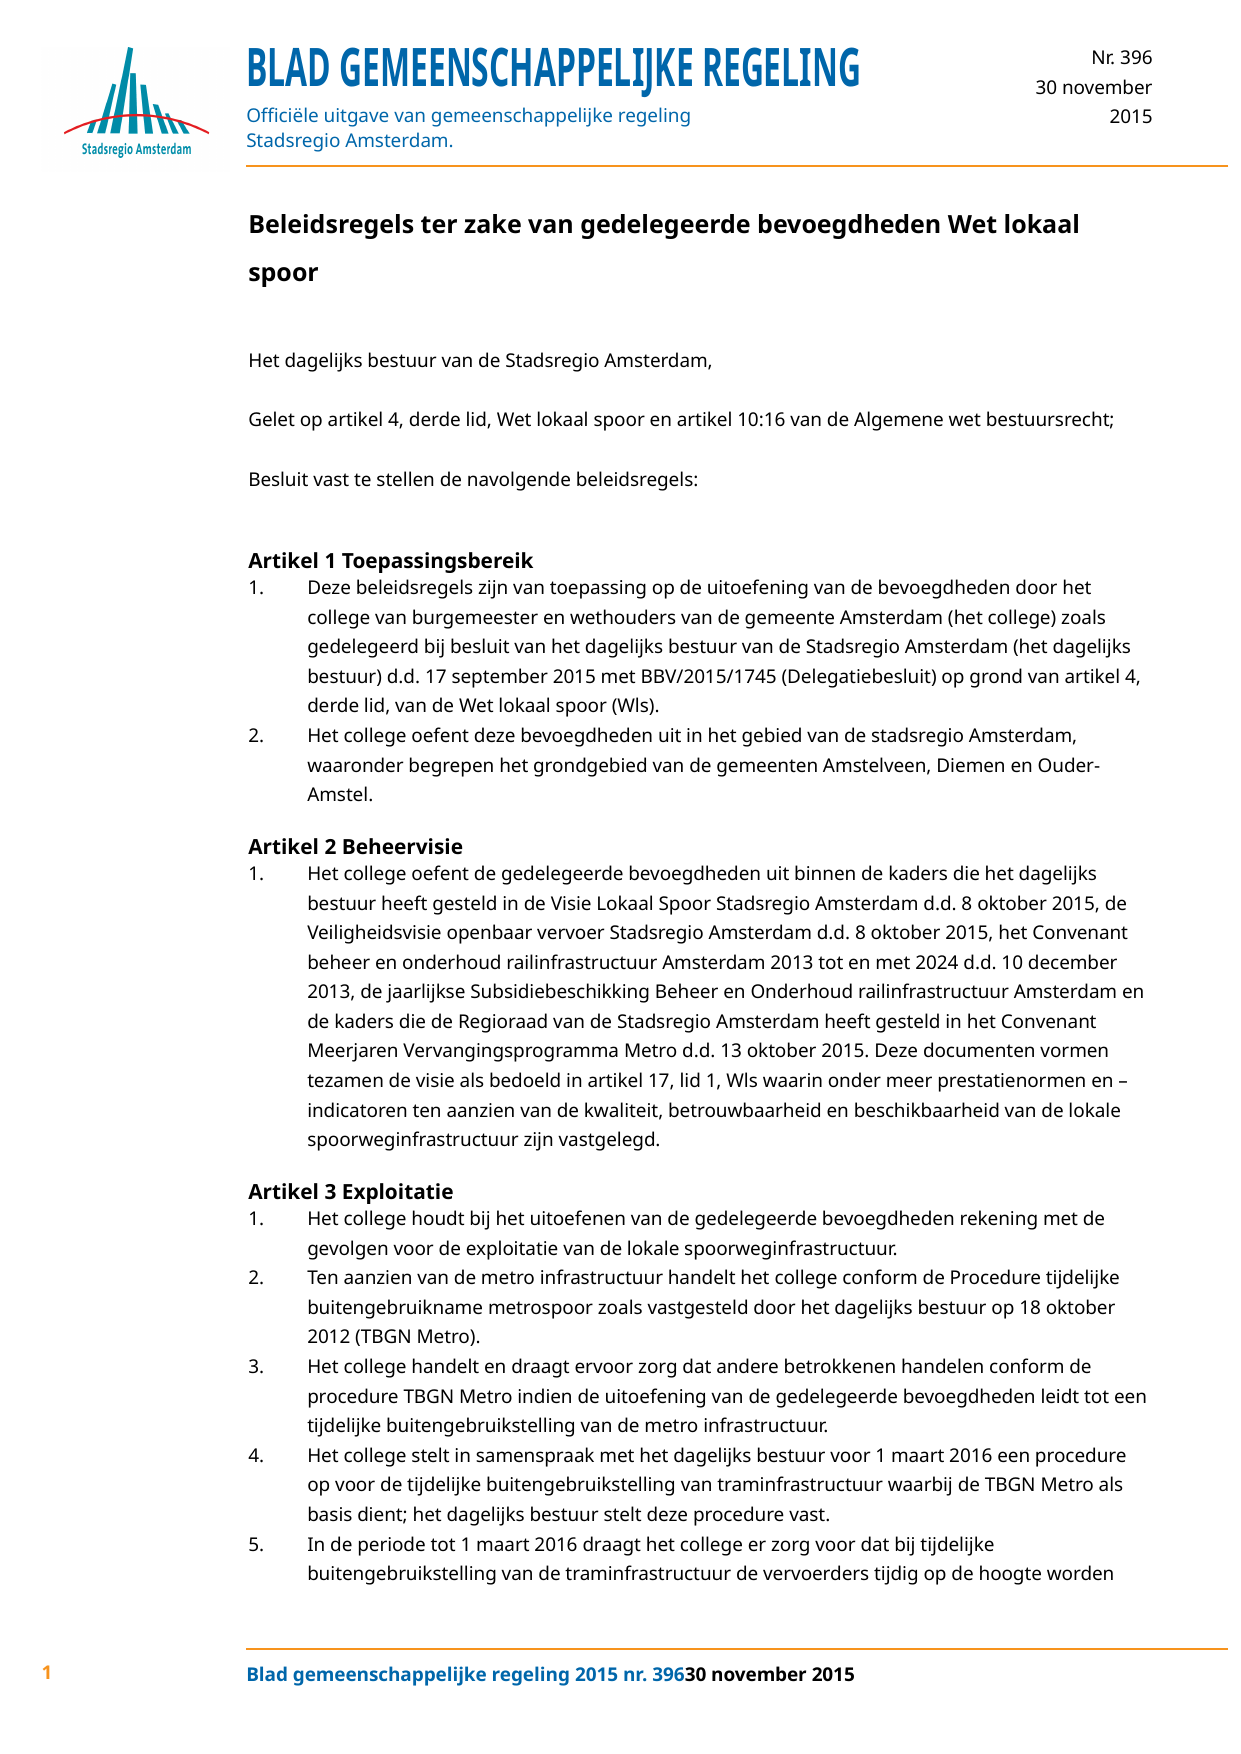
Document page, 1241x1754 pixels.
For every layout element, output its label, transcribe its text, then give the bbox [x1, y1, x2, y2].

text Artikel 1 Toepassingsbereik [248, 546, 1152, 574]
list Het college houdt bij het uitoefenen van de gedelegeerde bevoegdheden rekening met de gevolgen voor de exploitatie van de lokale spoorweginfrastructuur. [248, 1205, 1152, 1261]
list Het college oefent deze bevoegdheden uit in het gebied van de stadsregio Amsterdam, waaronder begrepen het grondgebied van de gemeenten Amstelveen, Diemen en Ouder-Amstel. [248, 722, 1152, 807]
list Deze beleidsregels zijn van toepassing op de uitoefening van de bevoegdheden door het college van burgemeester en wethouders van de gemeente Amsterdam (het college) zoals gedelegeerd bij besluit van het dagelijks bestuur van de Stadsregio Amsterdam (het dagelijks bestuur) d.d. 17 september 2015 met BBV/2015/1745 (Delegatiebesluit) op grond van artikel 4, derde lid, van de Wet lokaal spoor (Wls). [248, 574, 1152, 718]
text Beleidsregels ter zake van gedelegeerde bevoegdheden Wet lokaal spoor [248, 207, 1152, 288]
text Gelet op artikel 4, derde lid, Wet lokaal spoor en artikel 10:16 van de Algemene wet bestuursrecht; [248, 407, 1152, 432]
list Het college oefent de gedelegeerde bevoegdheden uit binnen de kaders die het dagelijks bestuur heeft gesteld in de Visie Lokaal Spoor Stadsregio Amsterdam d.d. 8 oktober 2015, de Veiligheidsvisie openbaar vervoer Stadsregio Amsterdam d.d. 8 oktober 2015, het Convenant beheer en onderhoud railinfrastructuur Amsterdam 2013 tot en met 2024 d.d. 10 december 2013, de jaarlijkse Subsidiebeschikking Beheer en Onderhoud railinfrastructuur Amsterdam en de kaders die de Regioraad van de Stadsregio Amsterdam heeft gesteld in het Convenant Meerjaren Vervangingsprogramma Metro d.d. 13 oktober 2015. Deze documenten vormen tezamen de visie als bedoeld in artikel 17, lid 1, Wls waarin onder meer prestatienormen en –indicatoren ten aanzien van de kwaliteit, betrouwbaarheid en beschikbaarheid van de lokale spoorweginfrastructuur zijn vastgelegd. [248, 860, 1152, 1152]
text Artikel 2 Beheervisie [248, 832, 1152, 860]
list In de periode tot 1 maart 2016 draagt het college er zorg voor dat bij tijdelijke buitengebruikstelling van de traminfrastructuur de vervoerders tijdig op de hoogte worden [248, 1531, 1152, 1586]
list Het college stelt in samenspraak met het dagelijks bestuur voor 1 maart 2016 een procedure op voor de tijdelijke buitengebruikstelling van traminfrastructuur waarbij de TBGN Metro als basis dient; het dagelijks bestuur stelt deze procedure vast. [248, 1442, 1152, 1527]
text Artikel 3 Exploitatie [248, 1177, 1152, 1205]
picture [41, 47, 231, 172]
list Ten aanzien van de metro infrastructuur handelt het college conform de Procedure tijdelijke buitengebruikname metrospoor zoals vastgesteld door het dagelijks bestuur op 18 oktober 2012 (TBGN Metro). [248, 1264, 1152, 1349]
text Het dagelijks bestuur van de Stadsregio Amsterdam, [248, 347, 1152, 373]
list Het college handelt en draagt ervoor zorg dat andere betrokkenen handelen conform de procedure TBGN Metro indien de uitoefening van de gedelegeerde bevoegdheden leidt tot een tijdelijke buitengebruikstelling van de metro infrastructuur. [248, 1353, 1152, 1438]
text Besluit vast te stellen de navolgende beleidsregels: [248, 466, 1152, 492]
